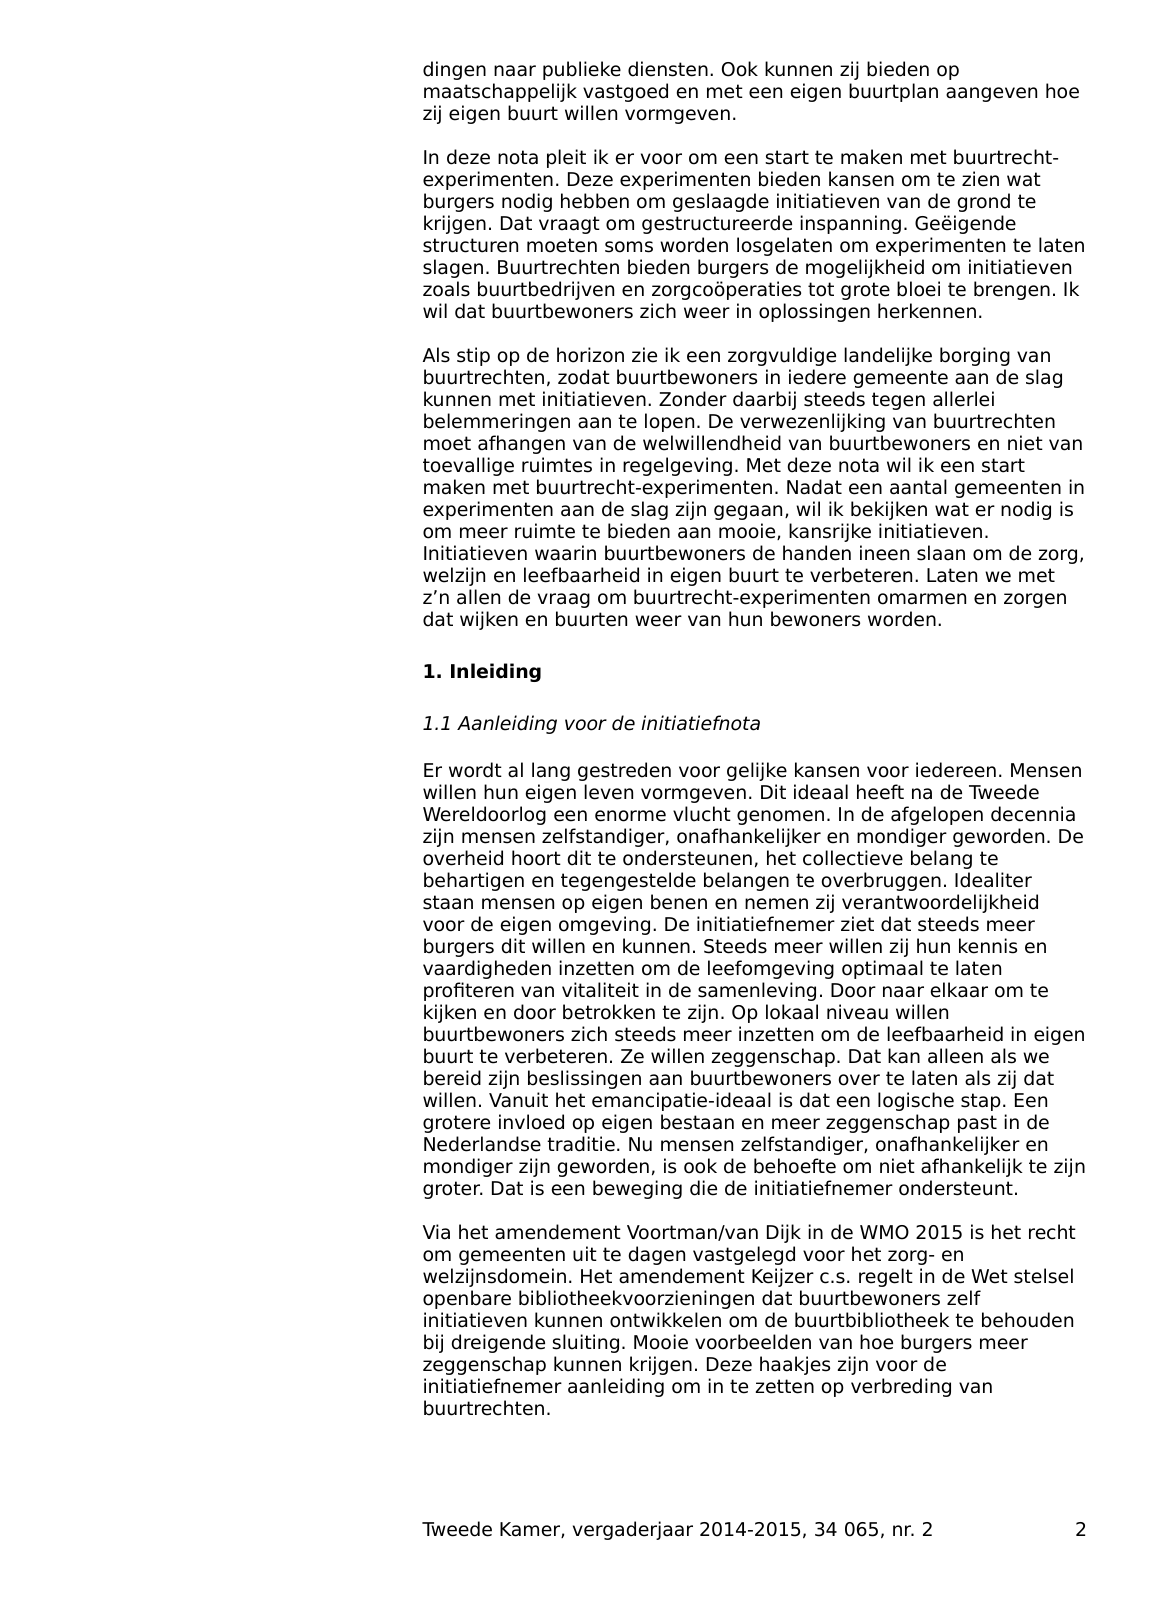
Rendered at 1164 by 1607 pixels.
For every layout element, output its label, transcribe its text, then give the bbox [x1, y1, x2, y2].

text dingen naar publieke diensten. Ook kunnen zij bieden op maatschappelijk vastgoed en met een eigen buurtplan aangeven hoe zij eigen buurt willen vormgeven. [422, 59, 1087, 125]
text Als stip op de horizon zie ik een zorgvuldige landelijke borging van buurtrechten, zodat buurtbewoners in iedere gemeente aan de slag kunnen met initiatieven. Zonder daarbij steeds tegen allerlei belemmeringen aan te lopen. De verwezenlijking van buurtrechten moet afhangen van de welwillendheid van buurtbewoners en niet van toevallige ruimtes in regelgeving. Met deze nota wil ik een start maken met buurtrecht-experimenten. Nadat een aantal gemeenten in experimenten aan de slag zijn gegaan, wil ik bekijken wat er nodig is om meer ruimte te bieden aan mooie, kansrijke initiatieven. Initiatieven waarin buurtbewoners de handen ineen slaan om de zorg, welzijn en leefbaarheid in eigen buurt te verbeteren. Laten we met z’n allen de vraag om buurtrecht-experimenten omarmen en zorgen dat wijken en buurten weer van hun bewoners worden. [422, 345, 1087, 631]
subtitle 1.1 Aanleiding voor de initiatiefnota [422, 713, 1087, 735]
text Via het amendement Voortman/van Dijk in de WMO 2015 is het recht om gemeenten uit te dagen vastgelegd voor het zorg- en welzijnsdomein. Het amendement Keijzer c.s. regelt in de Wet stelsel openbare bibliotheekvoorzieningen dat buurtbewoners zelf initiatieven kunnen ontwikkelen om de buurtbibliotheek te behouden bij dreigende sluiting. Mooie voorbeelden van hoe burgers meer zeggenschap kunnen krijgen. Deze haakjes zijn voor de initiatiefnemer aanleiding om in te zetten op verbreding van buurtrechten. [422, 1222, 1087, 1419]
text In deze nota pleit ik er voor om een start te maken met buurtrecht-experimenten. Deze experimenten bieden kansen om te zien wat burgers nodig hebben om geslaagde initiatieven van de grond te krijgen. Dat vraagt om gestructureerde inspanning. Geëigende structuren moeten soms worden losgelaten om experimenten te laten slagen. Buurtrechten bieden burgers de mogelijkheid om initiatieven zoals buurtbedrijven en zorgcoöperaties tot grote bloei te brengen. Ik wil dat buurtbewoners zich weer in oplossingen herkennen. [422, 147, 1087, 323]
text Er wordt al lang gestreden voor gelijke kansen voor iedereen. Mensen willen hun eigen leven vormgeven. Dit ideaal heeft na de Tweede Wereldoorlog een enorme vlucht genomen. In de afgelopen decennia zijn mensen zelfstandiger, onafhankelijker en mondiger geworden. De overheid hoort dit te ondersteunen, het collectieve belang te behartigen en tegengestelde belangen te overbruggen. Idealiter staan mensen op eigen benen en nemen zij verantwoordelijkheid voor de eigen omgeving. De initiatiefnemer ziet dat steeds meer burgers dit willen en kunnen. Steeds meer willen zij hun kennis en vaardigheden inzetten om de leefomgeving optimaal te laten profiteren van vitaliteit in de samenleving. Door naar elkaar om te kijken en door betrokken te zijn. Op lokaal niveau willen buurtbewoners zich steeds meer inzetten om de leefbaarheid in eigen buurt te verbeteren. Ze willen zeggenschap. Dat kan alleen als we bereid zijn beslissingen aan buurtbewoners over te laten als zij dat willen. Vanuit het emancipatie-ideaal is dat een logische stap. Een grotere invloed op eigen bestaan en meer zeggenschap past in de Nederlandse traditie. Nu mensen zelfstandiger, onafhankelijker en mondiger zijn geworden, is ook de behoefte om niet afhankelijk te zijn groter. Dat is een beweging die de initiatiefnemer ondersteunt. [422, 760, 1087, 1199]
subtitle 1. Inleiding [422, 661, 1087, 683]
